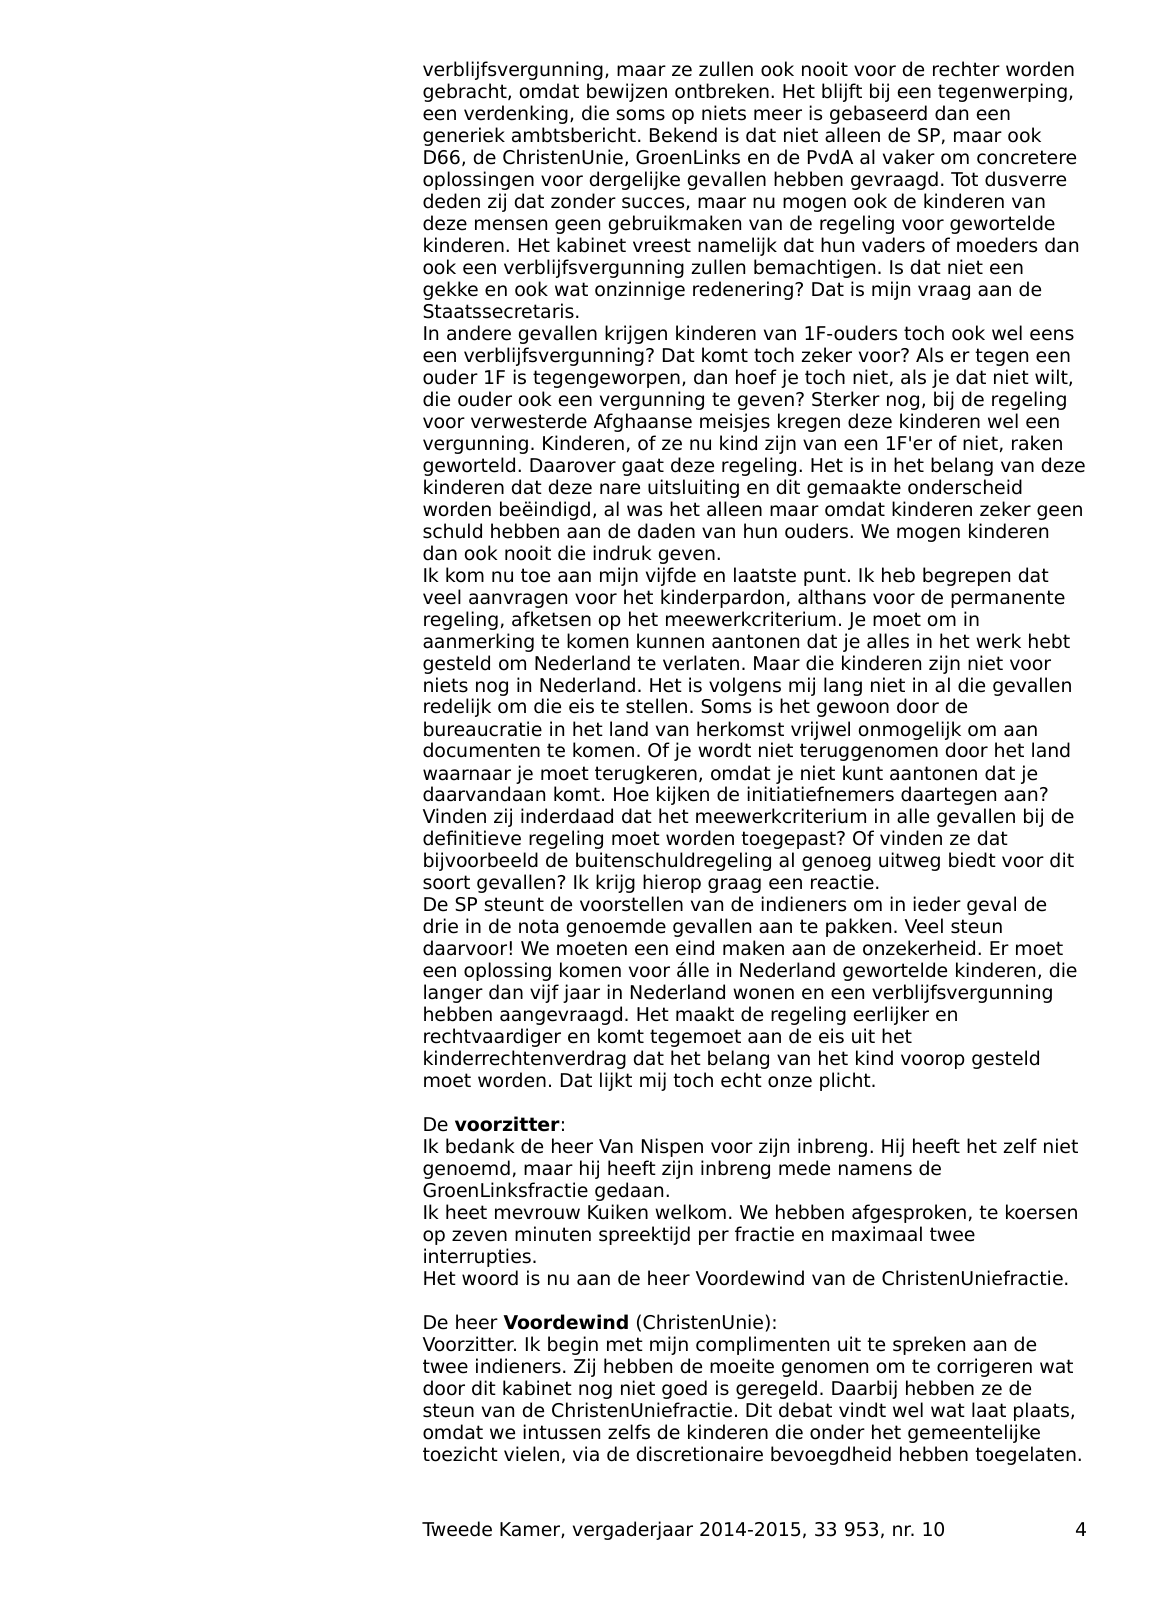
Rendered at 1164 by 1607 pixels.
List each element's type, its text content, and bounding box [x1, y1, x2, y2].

text Voorzitter. Ik begin met mijn complimenten uit te spreken aan de twee indieners. Zij hebben de moeite genomen om te corrigeren wat door dit kabinet nog niet goed is geregeld. Daarbij hebben ze de steun van de ChristenUniefractie. Dit debat vindt wel wat laat plaats, omdat we intussen zelfs de kinderen die onder het gemeentelijke toezicht vielen, via de discretionaire bevoegdheid hebben toegelaten. [422, 1334, 1087, 1466]
text De heer Voordewind (ChristenUnie): [422, 1312, 1087, 1334]
text De voorzitter: [422, 1114, 1087, 1136]
text In andere gevallen krijgen kinderen van 1F-ouders toch ook wel eens een verblijfsvergunning? Dat komt toch zeker voor? Als er tegen een ouder 1F is tegengeworpen, dan hoef je toch niet, als je dat niet wilt, die ouder ook een vergunning te geven? Sterker nog, bij de regeling voor verwesterde Afghaanse meisjes kregen deze kinderen wel een vergunning. Kinderen, of ze nu kind zijn van een 1F'er of niet, raken geworteld. Daarover gaat deze regeling. Het is in het belang van deze kinderen dat deze nare uitsluiting en dit gemaakte onderscheid worden beëindigd, al was het alleen maar omdat kinderen zeker geen schuld hebben aan de daden van hun ouders. We mogen kinderen dan ook nooit die indruk geven. [422, 323, 1087, 564]
text Ik kom nu toe aan mijn vijfde en laatste punt. Ik heb begrepen dat veel aanvragen voor het kinderpardon, althans voor de permanente regeling, afketsen op het meewerkcriterium. Je moet om in aanmerking te komen kunnen aantonen dat je alles in het werk hebt gesteld om Nederland te verlaten. Maar die kinderen zijn niet voor niets nog in Nederland. Het is volgens mij lang niet in al die gevallen redelijk om die eis te stellen. Soms is het gewoon door de bureaucratie in het land van herkomst vrijwel onmogelijk om aan documenten te komen. Of je wordt niet teruggenomen door het land waarnaar je moet terugkeren, omdat je niet kunt aantonen dat je daarvandaan komt. Hoe kijken de initiatiefnemers daartegen aan? Vinden zij inderdaad dat het meewerkcriterium in alle gevallen bij de definitieve regeling moet worden toegepast? Of vinden ze dat bijvoorbeeld de buitenschuldregeling al genoeg uitweg biedt voor dit soort gevallen? Ik krijg hierop graag een reactie. [422, 564, 1087, 894]
text De SP steunt de voorstellen van de indieners om in ieder geval de drie in de nota genoemde gevallen aan te pakken. Veel steun daarvoor! We moeten een eind maken aan de onzekerheid. Er moet een oplossing komen voor álle in Nederland gewortelde kinderen, die langer dan vijf jaar in Nederland wonen en een verblijfsvergunning hebben aangevraagd. Het maakt de regeling eerlijker en rechtvaardiger en komt tegemoet aan de eis uit het kinderrechtenverdrag dat het belang van het kind voorop gesteld moet worden. Dat lijkt mij toch echt onze plicht. [422, 894, 1087, 1092]
text verblijfsvergunning, maar ze zullen ook nooit voor de rechter worden gebracht, omdat bewijzen ontbreken. Het blijft bij een tegenwerping, een verdenking, die soms op niets meer is gebaseerd dan een generiek ambtsbericht. Bekend is dat niet alleen de SP, maar ook D66, de ChristenUnie, GroenLinks en de PvdA al vaker om concretere oplossingen voor dergelijke gevallen hebben gevraagd. Tot dusverre deden zij dat zonder succes, maar nu mogen ook de kinderen van deze mensen geen gebruikmaken van de regeling voor gewortelde kinderen. Het kabinet vreest namelijk dat hun vaders of moeders dan ook een verblijfsvergunning zullen bemachtigen. Is dat niet een gekke en ook wat onzinnige redenering? Dat is mijn vraag aan de Staatssecretaris. [422, 59, 1087, 323]
text Het woord is nu aan de heer Voordewind van de ChristenUniefractie. [422, 1268, 1087, 1290]
text Ik bedank de heer Van Nispen voor zijn inbreng. Hij heeft het zelf niet genoemd, maar hij heeft zijn inbreng mede namens de GroenLinksfractie gedaan. [422, 1136, 1087, 1202]
text Ik heet mevrouw Kuiken welkom. We hebben afgesproken, te koersen op zeven minuten spreektijd per fractie en maximaal twee interrupties. [422, 1202, 1087, 1268]
